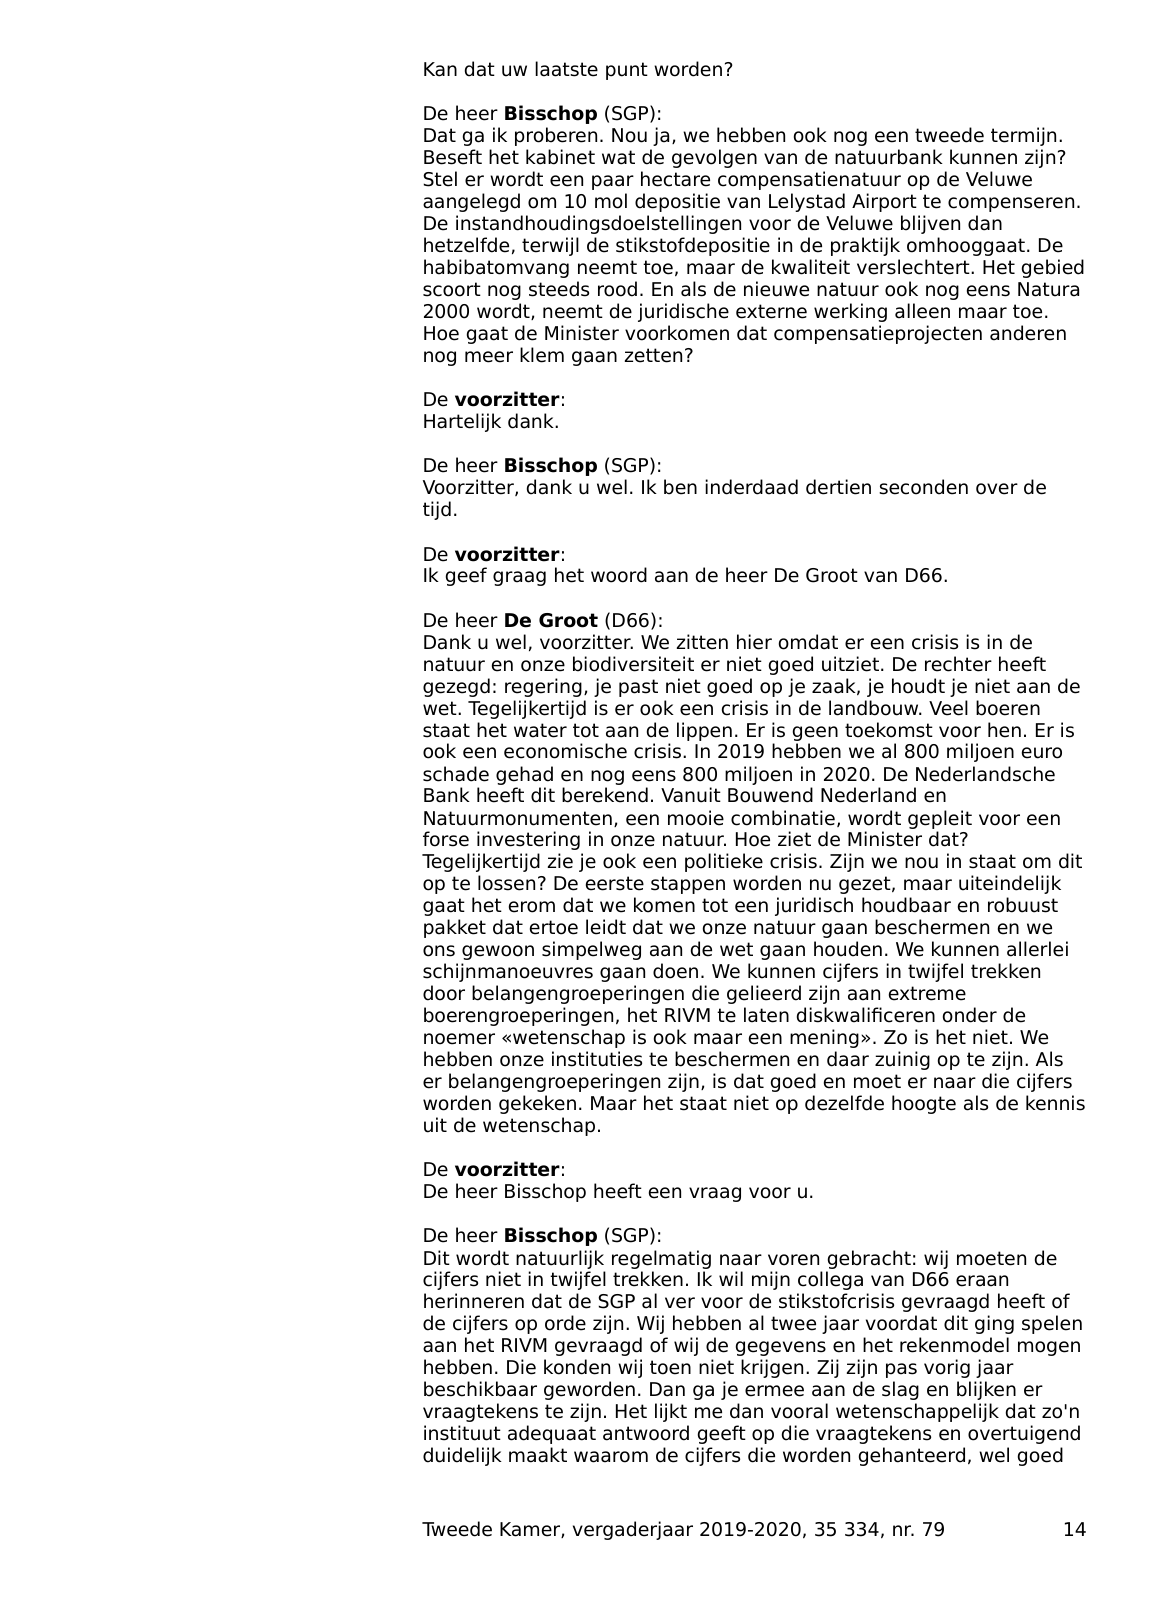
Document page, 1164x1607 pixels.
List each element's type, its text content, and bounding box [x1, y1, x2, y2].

text De heer Bisschop heeft een vraag voor u. [422, 1181, 1087, 1203]
text Voorzitter, dank u wel. Ik ben inderdaad dertien seconden over de tijd. [422, 477, 1087, 521]
text De heer Bisschop (SGP): [422, 103, 1087, 125]
text De voorzitter: [422, 1159, 1087, 1181]
text Dat ga ik proberen. Nou ja, we hebben ook nog een tweede termijn. [422, 125, 1087, 147]
text Dit wordt natuurlijk regelmatig naar voren gebracht: wij moeten de cijfers niet in twijfel trekken. Ik wil mijn collega van D66 eraan herinneren dat de SGP al ver voor de stikstofcrisis gevraagd heeft of de cijfers op orde zijn. Wij hebben al twee jaar voordat dit ging spelen aan het RIVM gevraagd of wij de gegevens en het rekenmodel mogen hebben. Die konden wij toen niet krijgen. Zij zijn pas vorig jaar beschikbaar geworden. Dan ga je ermee aan de slag en blijken er vraagtekens te zijn. Het lijkt me dan vooral wetenschappelijk dat zo'n instituut adequaat antwoord geeft op die vraagtekens en overtuigend duidelijk maakt waarom de cijfers die worden gehanteerd, wel goed [422, 1247, 1087, 1467]
text Hartelijk dank. [422, 411, 1087, 433]
text Dank u wel, voorzitter. We zitten hier omdat er een crisis is in de natuur en onze biodiversiteit er niet goed uitziet. De rechter heeft gezegd: regering, je past niet goed op je zaak, je houdt je niet aan de wet. Tegelijkertijd is er ook een crisis in de landbouw. Veel boeren staat het water tot aan de lippen. Er is geen toekomst voor hen. Er is ook een economische crisis. In 2019 hebben we al 800 miljoen euro schade gehad en nog eens 800 miljoen in 2020. De Nederlandsche Bank heeft dit berekend. Vanuit Bouwend Nederland en Natuurmonumenten, een mooie combinatie, wordt gepleit voor een forse investering in onze natuur. Hoe ziet de Minister dat? Tegelijkertijd zie je ook een politieke crisis. Zijn we nou in staat om dit op te lossen? De eerste stappen worden nu gezet, maar uiteindelijk gaat het erom dat we komen tot een juridisch houdbaar en robuust pakket dat ertoe leidt dat we onze natuur gaan beschermen en we ons gewoon simpelweg aan de wet gaan houden. We kunnen allerlei schijnmanoeuvres gaan doen. We kunnen cijfers in twijfel trekken door belangengroeperingen die gelieerd zijn aan extreme boerengroeperingen, het RIVM te laten diskwalificeren onder de noemer «wetenschap is ook maar een mening». Zo is het niet. We hebben onze instituties te beschermen en daar zuinig op te zijn. Als er belangengroeperingen zijn, is dat goed en moet er naar die cijfers worden gekeken. Maar het staat niet op dezelfde hoogte als de kennis uit de wetenschap. [422, 632, 1087, 1137]
text De heer Bisschop (SGP): [422, 455, 1087, 477]
text Kan dat uw laatste punt worden? [422, 59, 1087, 81]
text Beseft het kabinet wat de gevolgen van de natuurbank kunnen zijn? Stel er wordt een paar hectare compensatienatuur op de Veluwe aangelegd om 10 mol depositie van Lelystad Airport te compenseren. De instandhoudingsdoelstellingen voor de Veluwe blijven dan hetzelfde, terwijl de stikstofdepositie in de praktijk omhooggaat. De habibatomvang neemt toe, maar de kwaliteit verslechtert. Het gebied scoort nog steeds rood. En als de nieuwe natuur ook nog eens Natura 2000 wordt, neemt de juridische externe werking alleen maar toe. Hoe gaat de Minister voorkomen dat compensatieprojecten anderen nog meer klem gaan zetten? [422, 147, 1087, 367]
text Ik geef graag het woord aan de heer De Groot van D66. [422, 565, 1087, 587]
text De voorzitter: [422, 389, 1087, 411]
text De heer Bisschop (SGP): [422, 1225, 1087, 1247]
text De heer De Groot (D66): [422, 609, 1087, 632]
text De voorzitter: [422, 543, 1087, 565]
